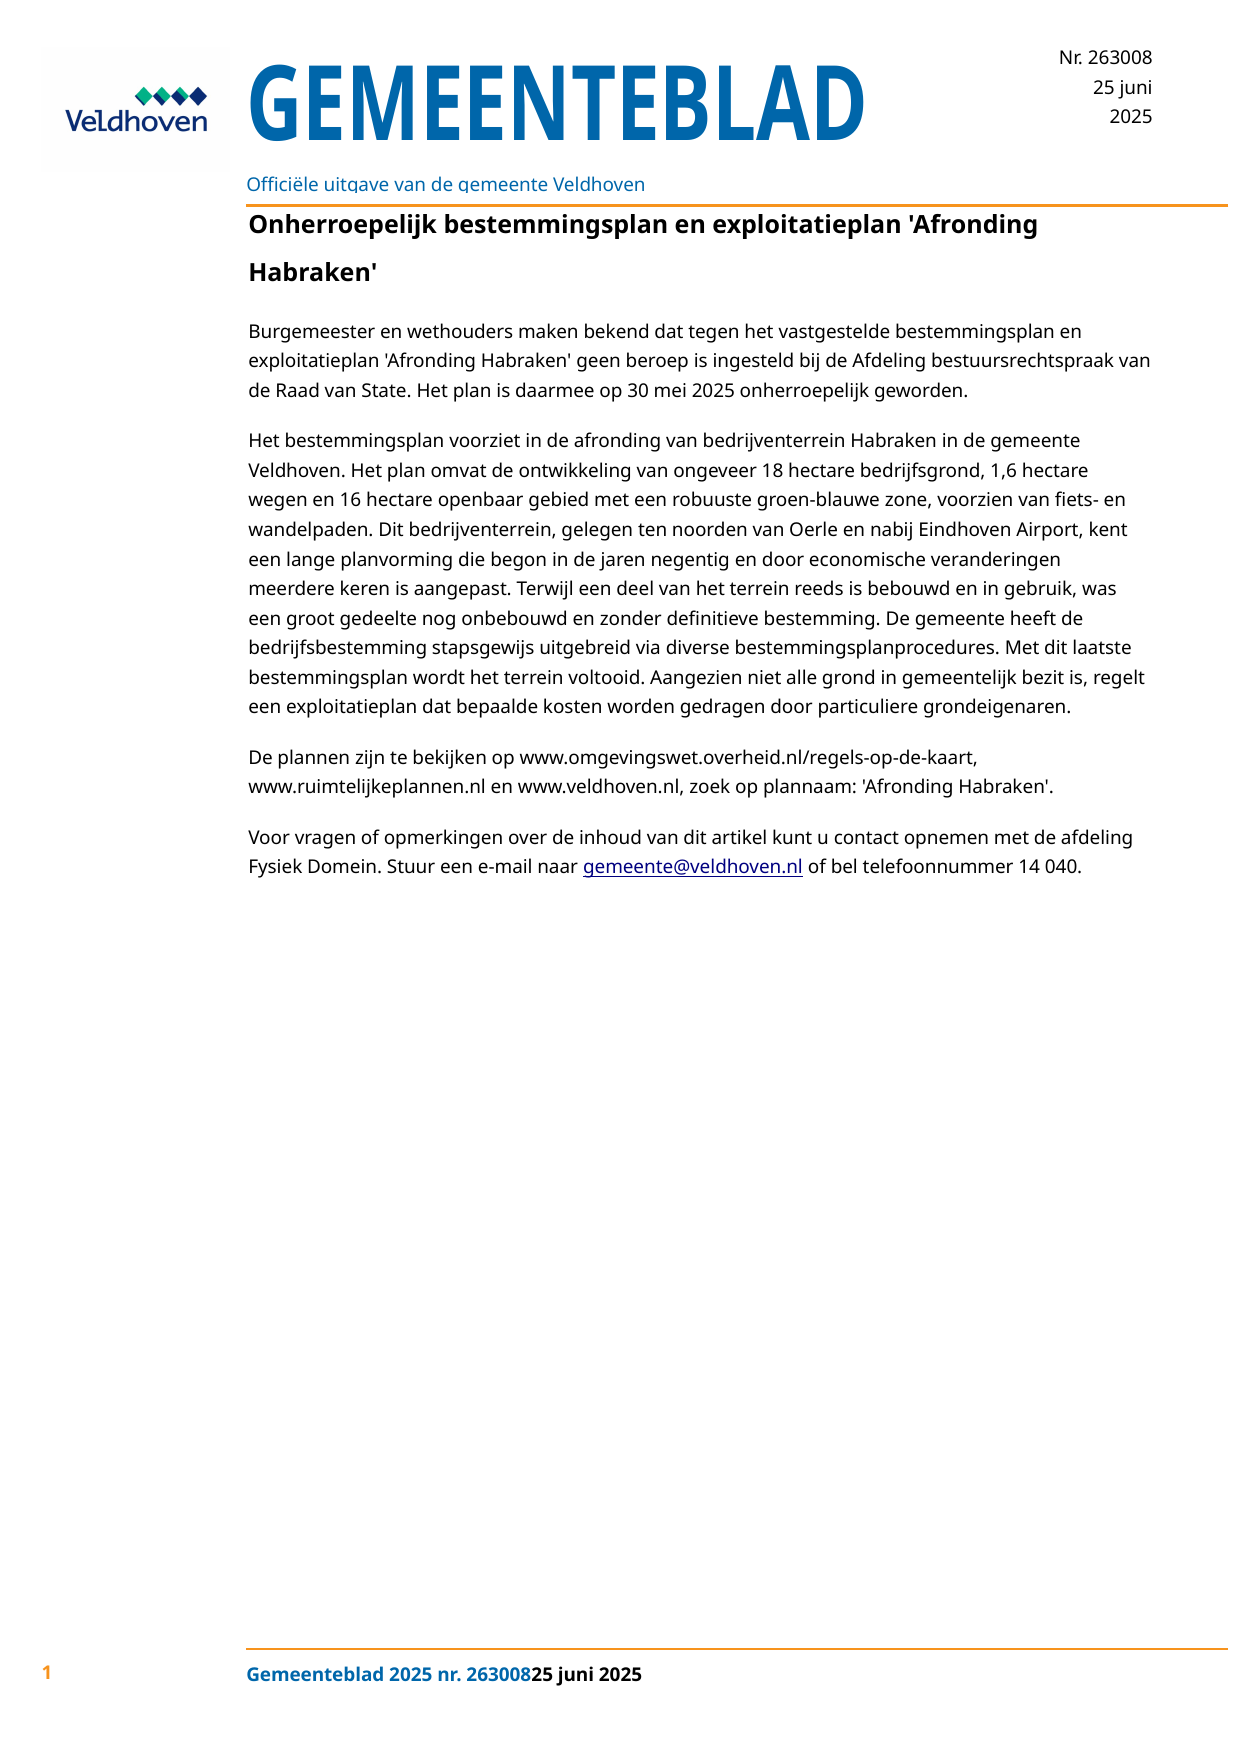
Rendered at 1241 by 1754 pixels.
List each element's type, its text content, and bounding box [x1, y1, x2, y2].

text Onherroepelijk bestemmingsplan en exploitatieplan 'Afronding Habraken' [248, 207, 1152, 288]
text Het bestemmingsplan voorziet in de afronding van bedrijventerrein Habraken in de gemeente Veldhoven. Het plan omvat de ontwikkeling van ongeveer 18 hectare bedrijfsgrond, 1,6 hectare wegen en 16 hectare openbaar gebied met een robuuste groen-blauwe zone, voorzien van fiets- en wandelpaden. Dit bedrijventerrein, gelegen ten noorden van Oerle en nabij Eindhoven Airport, kent een lange planvorming die begon in de jaren negentig en door economische veranderingen meerdere keren is aangepast. Terwijl een deel van het terrein reeds is bebouwd en in gebruik, was een groot gedeelte nog onbebouwd en zonder definitieve bestemming. De gemeente heeft de bedrijfsbestemming stapsgewijs uitgebreid via diverse bestemmingsplanprocedures. Met dit laatste bestemmingsplan wordt het terrein voltooid. Aangezien niet alle grond in gemeentelijk bezit is, regelt een exploitatieplan dat bepaalde kosten worden gedragen door particuliere grondeigenaren. [248, 427, 1152, 719]
text Burgemeester en wethouders maken bekend dat tegen het vastgestelde bestemmingsplan en exploitatieplan 'Afronding Habraken' geen beroep is ingesteld bij de Afdeling bestuursrechtspraak van de Raad van State. Het plan is daarmee op 30 mei 2025 onherroepelijk geworden. [248, 318, 1152, 403]
text De plannen zijn te bekijken op www.omgevingswet.overheid.nl/regels-op-de-kaart, www.ruimtelijkeplannen.nl en www.veldhoven.nl, zoek op plannaam: 'Afronding Habraken'. [248, 744, 1152, 799]
text Voor vragen of opmerkingen over de inhoud van dit artikel kunt u contact opnemen met de afdeling Fysiek Domein. Stuur een e-mail naar gemeente@veldhoven.nl of bel telefoonnummer 14 040. [248, 824, 1152, 879]
picture [41, 47, 231, 172]
